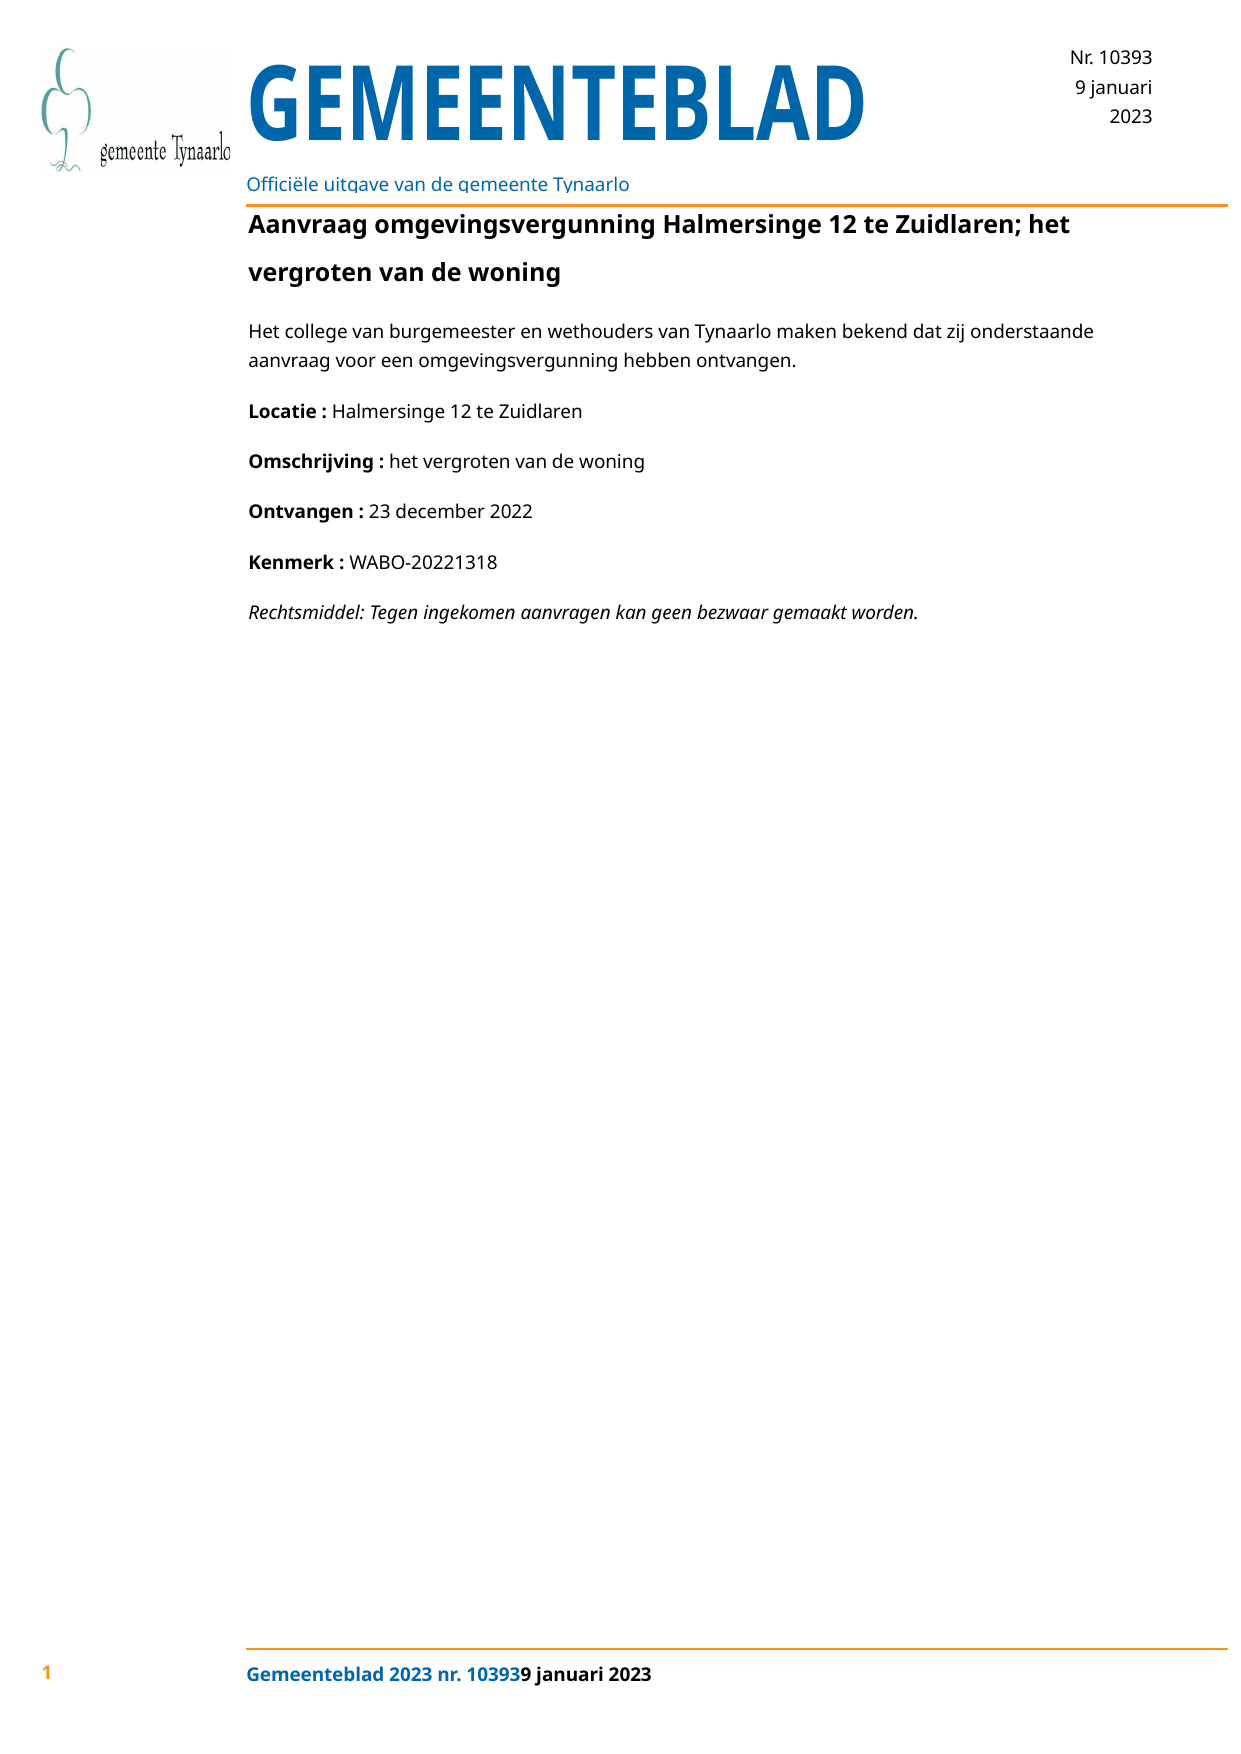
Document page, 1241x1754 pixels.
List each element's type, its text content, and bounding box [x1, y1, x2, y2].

text Omschrijving : het vergroten van de woning [248, 448, 1152, 474]
text Kenmerk : WABO-20221318 [248, 549, 1152, 575]
text Aanvraag omgevingsvergunning Halmersinge 12 te Zuidlaren; het vergroten van de woning [248, 207, 1152, 288]
text Locatie : Halmersinge 12 te Zuidlaren [248, 398, 1152, 424]
text Rechtsmiddel: Tegen ingekomen aanvragen kan geen bezwaar gemaakt worden. [248, 599, 1152, 625]
picture [41, 47, 231, 172]
text Het college van burgemeester en wethouders van Tynaarlo maken bekend dat zij onderstaande aanvraag voor een omgevingsvergunning hebben ontvangen. [248, 318, 1152, 373]
text Ontvangen : 23 december 2022 [248, 499, 1152, 524]
